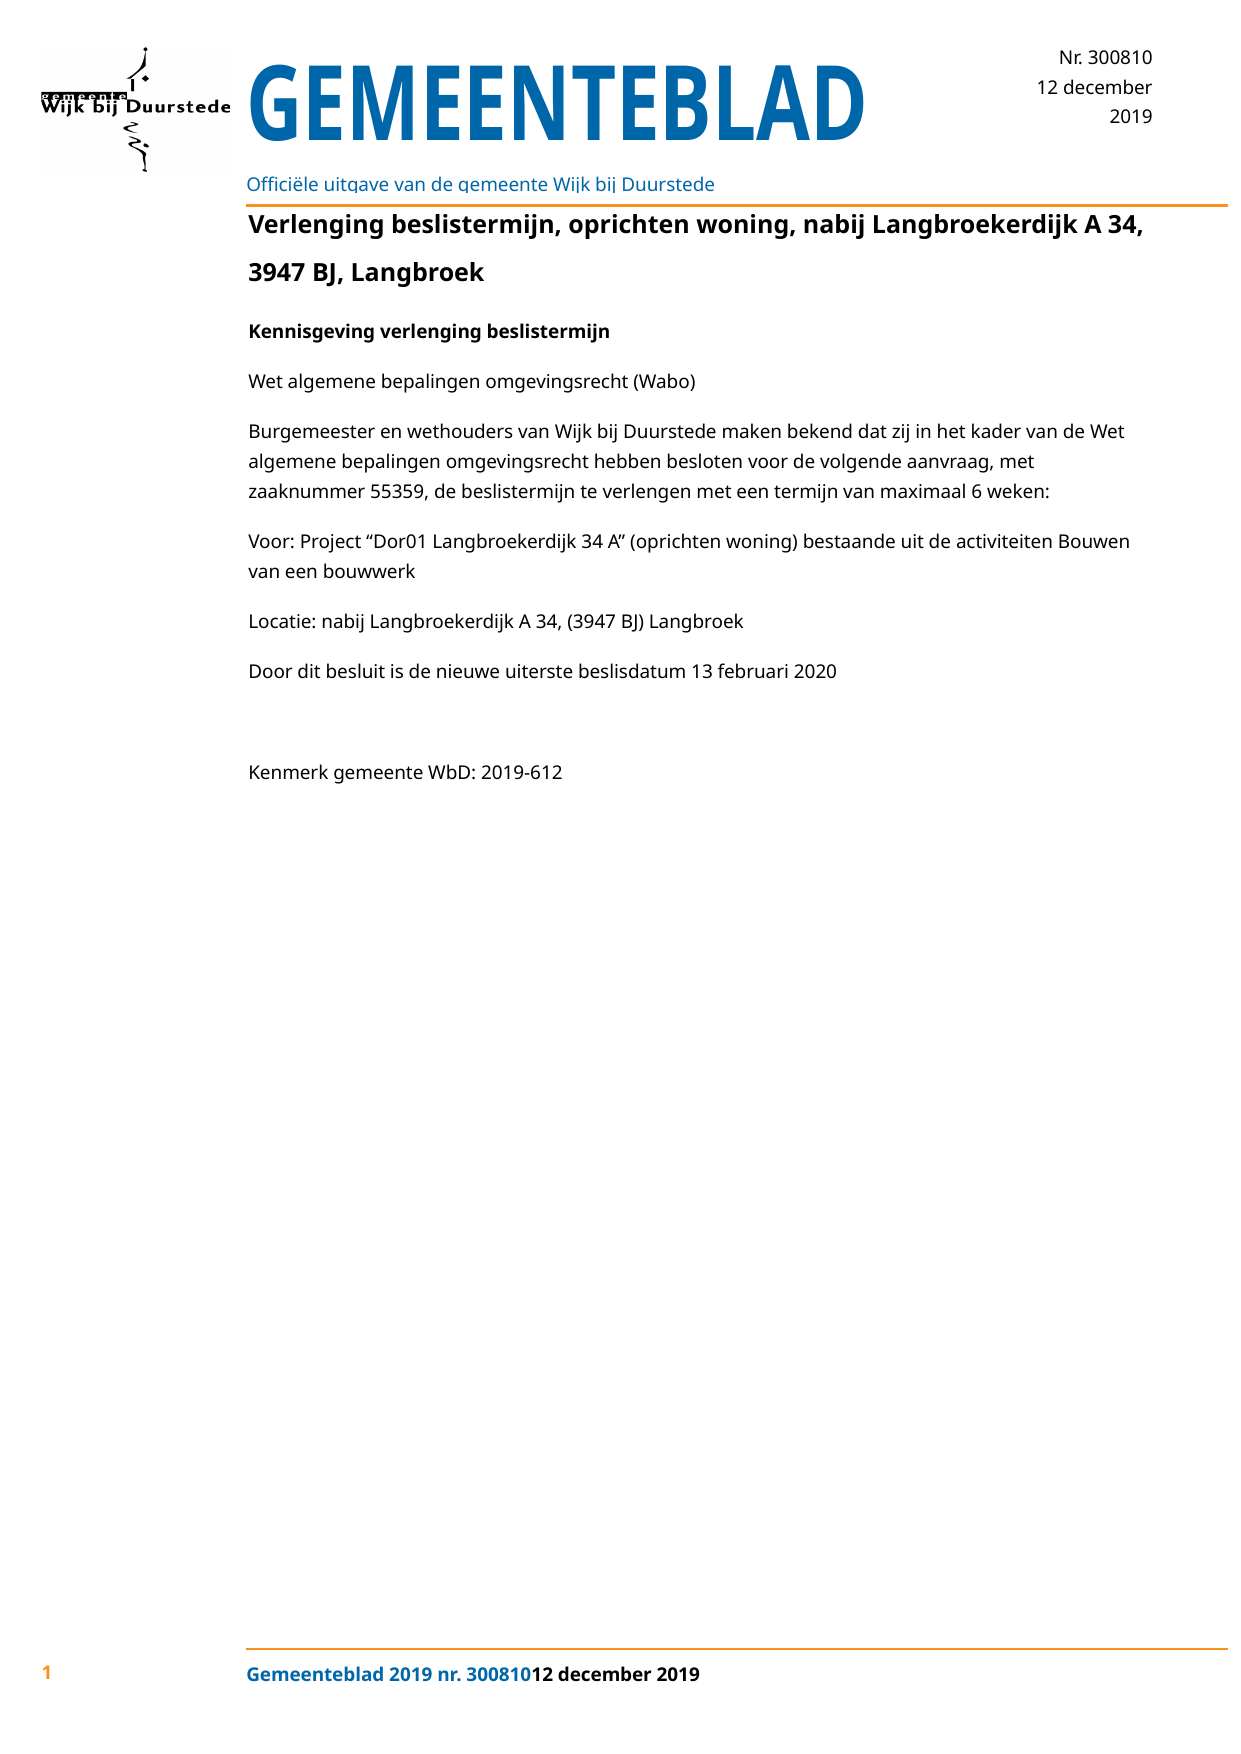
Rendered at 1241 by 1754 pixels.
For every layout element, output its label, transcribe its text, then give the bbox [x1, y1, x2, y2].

text Kenmerk gemeente WbD: 2019-612 [248, 759, 1152, 785]
picture [41, 47, 231, 172]
text Burgemeester en wethouders van Wijk bij Duurstede maken bekend dat zij in het kader van de Wet algemene bepalingen omgevingsrecht hebben besloten voor de volgende aanvraag, met zaaknummer 55359, de beslistermijn te verlengen met een termijn van maximaal 6 weken: [248, 419, 1152, 504]
text Verlenging beslistermijn, oprichten woning, nabij Langbroekerdijk A 34, 3947 BJ, Langbroek [248, 207, 1152, 288]
text Door dit besluit is de nieuwe uiterste beslisdatum 13 februari 2020 [248, 659, 1152, 684]
text Locatie: nabij Langbroekerdijk A 34, (3947 BJ) Langbroek [248, 608, 1152, 634]
text Wet algemene bepalingen omgevingsrecht (Wabo) [248, 368, 1152, 394]
text Voor: Project “Dor01 Langbroekerdijk 34 A” (oprichten woning) bestaande uit de activiteiten Bouwen van een bouwwerk [248, 528, 1152, 584]
text Kennisgeving verlenging beslistermijn [248, 318, 1152, 344]
